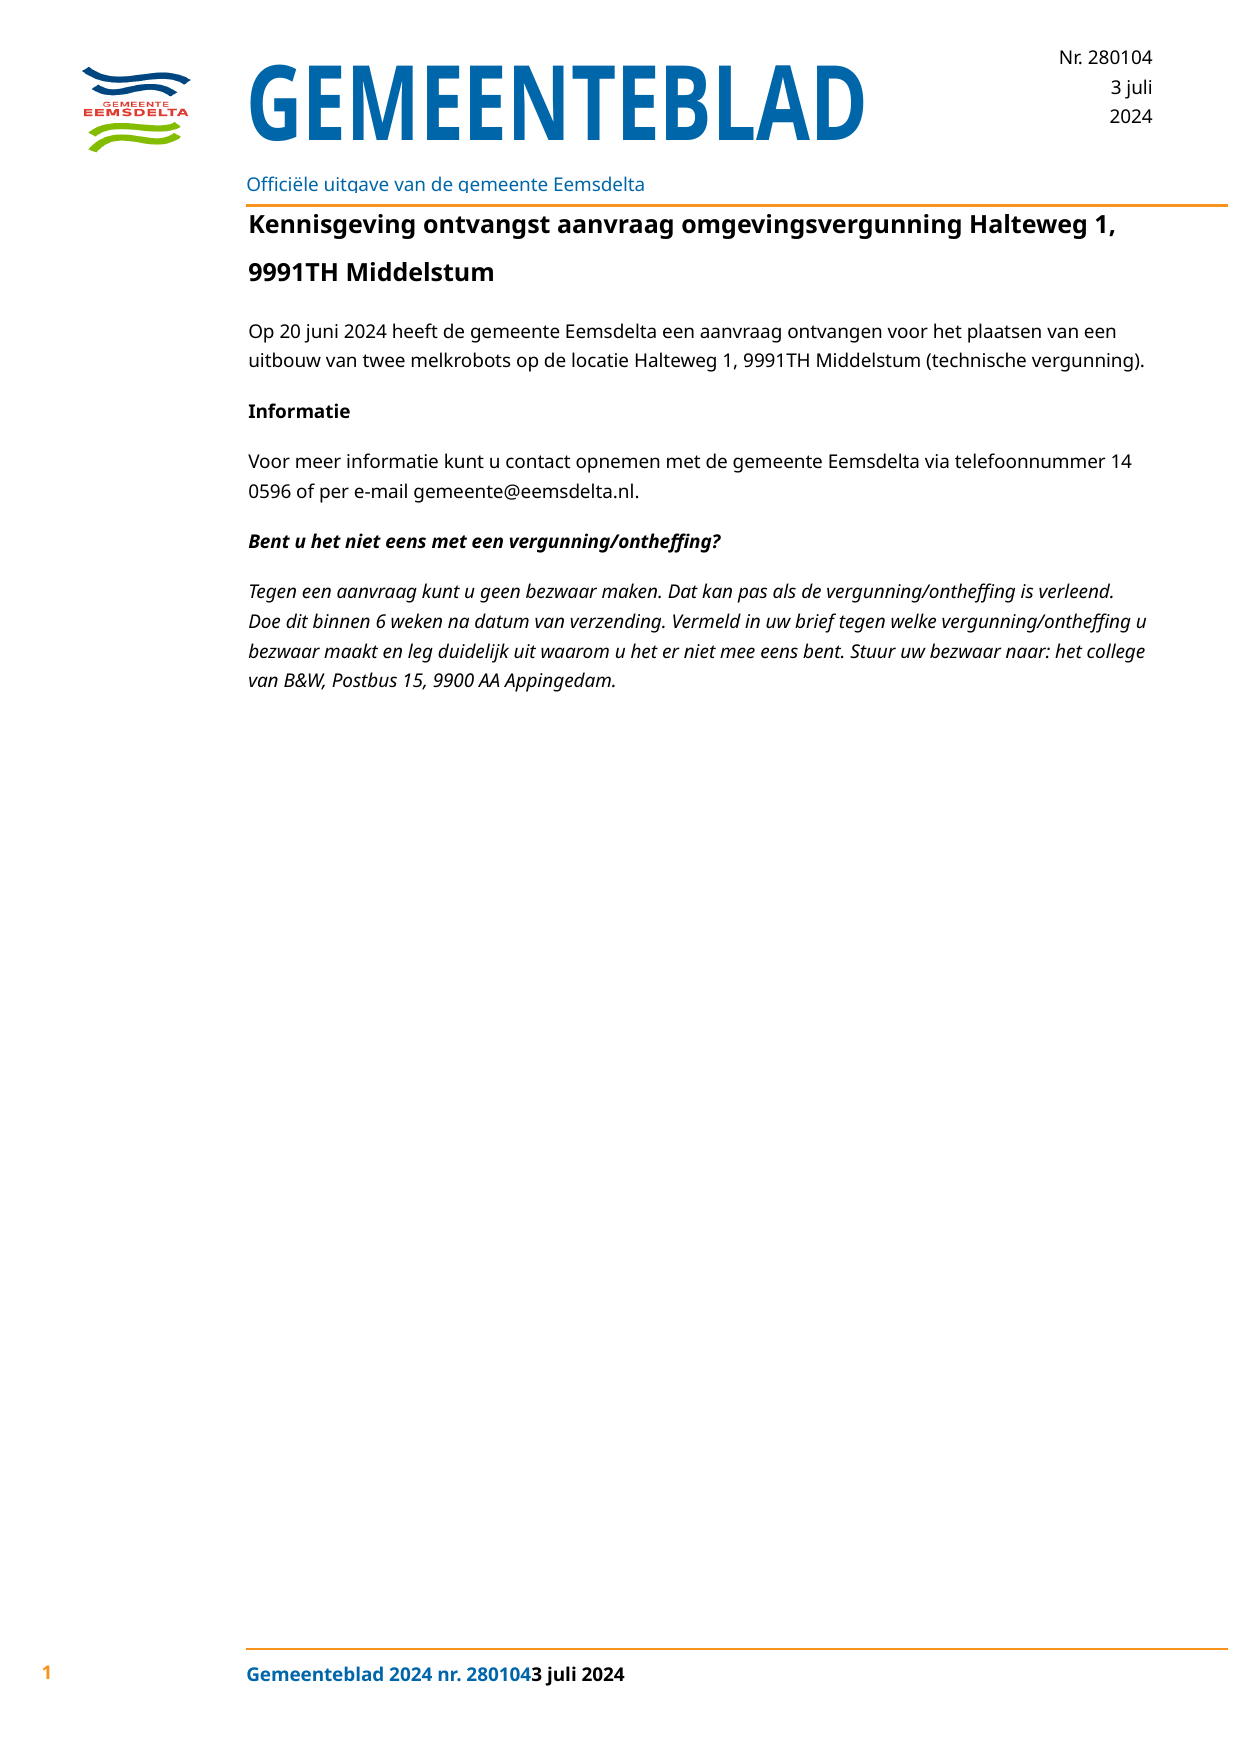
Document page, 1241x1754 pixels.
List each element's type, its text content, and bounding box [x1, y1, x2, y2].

text Bent u het niet eens met een vergunning/ontheffing? [248, 528, 1152, 554]
picture [41, 47, 231, 172]
text Tegen een aanvraag kunt u geen bezwaar maken. Dat kan pas als de vergunning/ontheffing is verleend. Doe dit binnen 6 weken na datum van verzending. Vermeld in uw brief tegen welke vergunning/ontheffing u bezwaar maakt en leg duidelijk uit waarom u het er niet mee eens bent. Stuur uw bezwaar naar: het college van B&W, Postbus 15, 9900 AA Appingedam. [248, 579, 1152, 693]
text Kennisgeving ontvangst aanvraag omgevingsvergunning Halteweg 1, 9991TH Middelstum [248, 207, 1152, 288]
text Op 20 juni 2024 heeft de gemeente Eemsdelta een aanvraag ontvangen voor het plaatsen van een uitbouw van twee melkrobots op de locatie Halteweg 1, 9991TH Middelstum (technische vergunning). [248, 318, 1152, 373]
text Voor meer informatie kunt u contact opnemen met de gemeente Eemsdelta via telefoonnummer 14 0596 of per e-mail gemeente@eemsdelta.nl. [248, 448, 1152, 504]
text Informatie [248, 398, 1152, 424]
